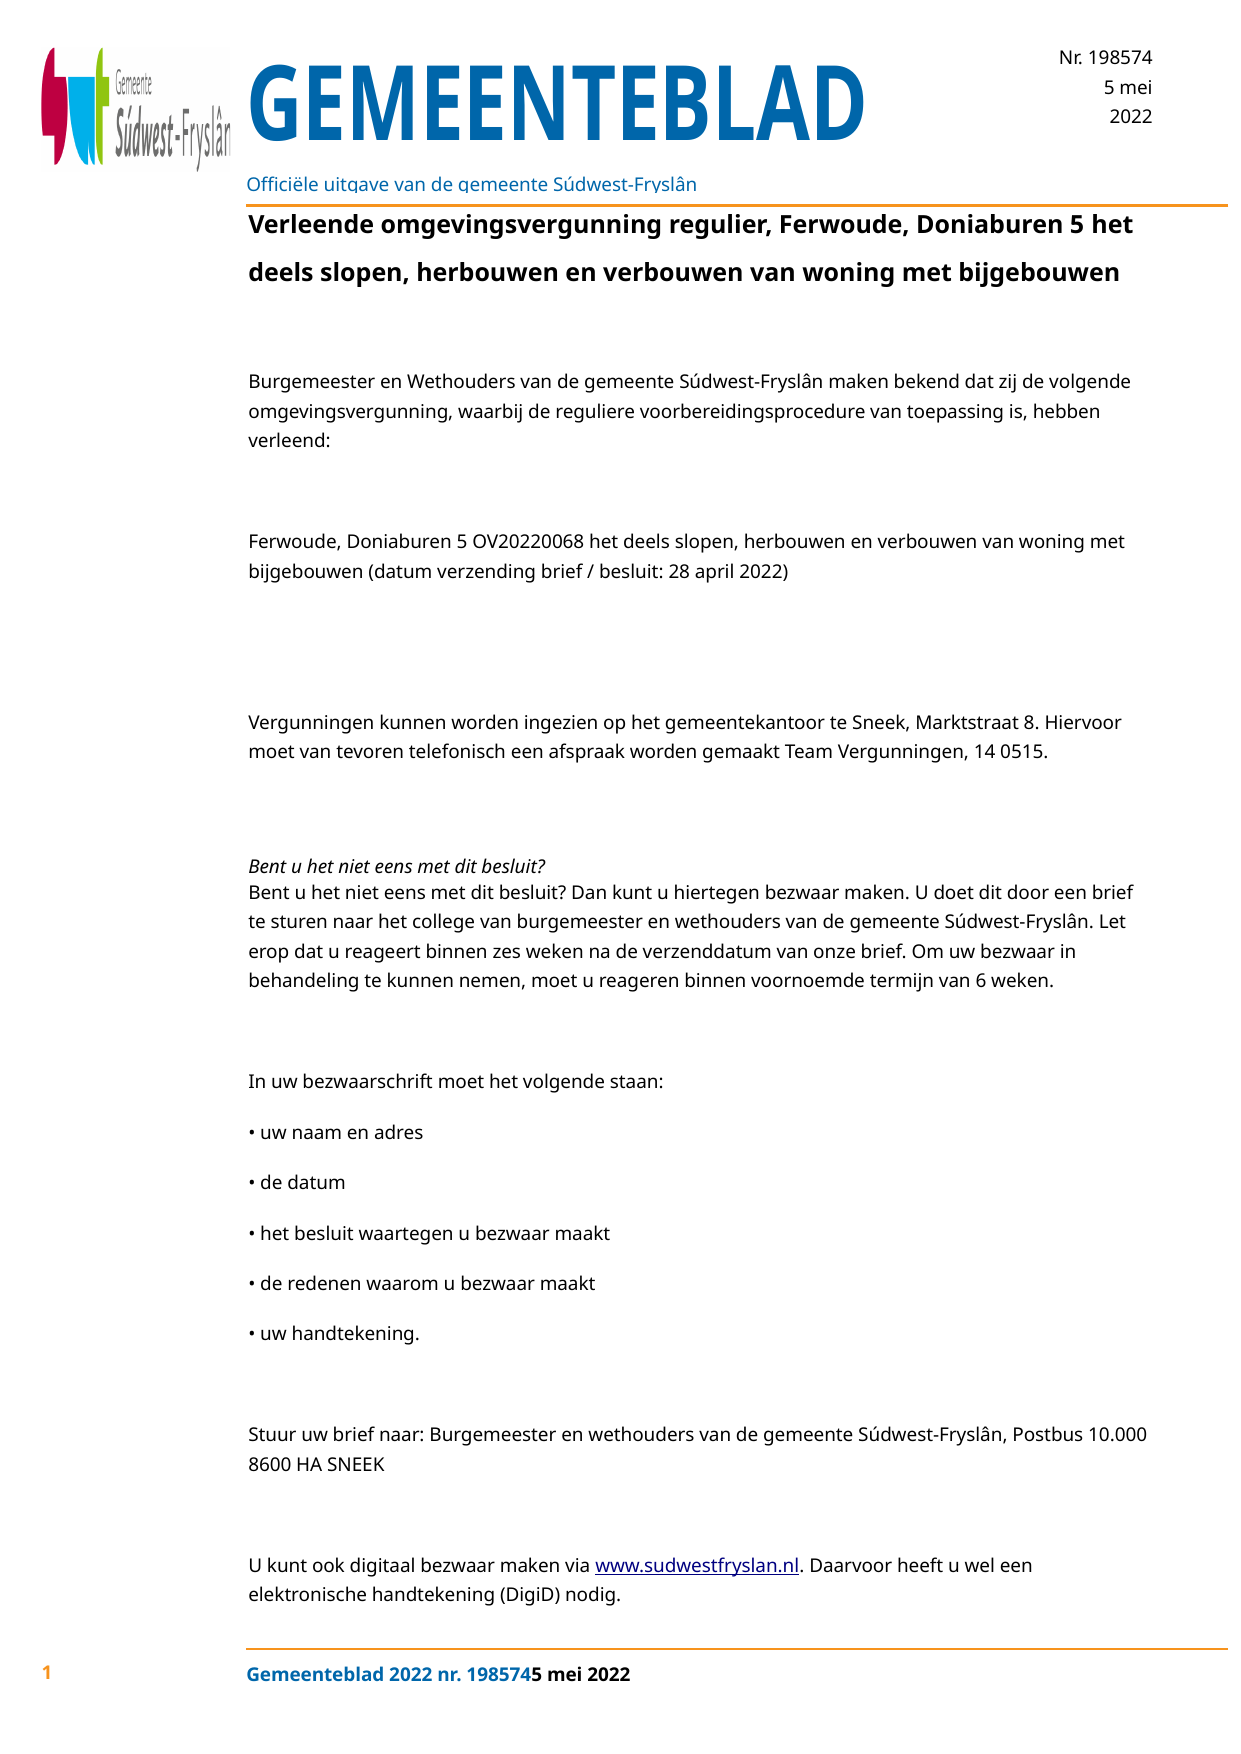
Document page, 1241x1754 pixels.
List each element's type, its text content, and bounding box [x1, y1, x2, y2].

text Ferwoude, Doniaburen 5 OV20220068 het deels slopen, herbouwen en verbouwen van woning met bijgebouwen (datum verzending brief / besluit: 28 april 2022) [248, 528, 1152, 584]
text • het besluit waartegen u bezwaar maakt [248, 1220, 1152, 1245]
text Bent u het niet eens met dit besluit? [248, 853, 1152, 879]
text Stuur uw brief naar: Burgemeester en wethouders van de gemeente Súdwest-Fryslân, Postbus 10.000 8600 HA SNEEK [248, 1421, 1152, 1477]
text Bent u het niet eens met dit besluit? Dan kunt u hiertegen bezwaar maken. U doet dit door een brief te sturen naar het college van burgemeester en wethouders van de gemeente Súdwest-Fryslân. Let erop dat u reageert binnen zes weken na de verzenddatum van onze brief. Om uw bezwaar in behandeling te kunnen nemen, moet u reageren binnen voornoemde termijn van 6 weken. [248, 879, 1152, 993]
text • uw naam en adres [248, 1119, 1152, 1144]
text Burgemeester en Wethouders van de gemeente Súdwest-Fryslân maken bekend dat zij de volgende omgevingsvergunning, waarbij de reguliere voorbereidingsprocedure van toepassing is, hebben verleend: [248, 368, 1152, 453]
text Vergunningen kunnen worden ingezien op het gemeentekantoor te Sneek, Marktstraat 8. Hiervoor moet van tevoren telefonisch een afspraak worden gemaakt Team Vergunningen, 14 0515. [248, 709, 1152, 764]
text • de redenen waarom u bezwaar maakt [248, 1270, 1152, 1296]
text • uw handtekening. [248, 1321, 1152, 1346]
text U kunt ook digitaal bezwaar maken via www.sudwestfryslan.nl. Daarvoor heeft u wel een elektronische handtekening (DigiD) nodig. [248, 1552, 1152, 1607]
text In uw bezwaarschrift moet het volgende staan: [248, 1068, 1152, 1094]
text • de datum [248, 1169, 1152, 1195]
picture [41, 47, 231, 172]
text Verleende omgevingsvergunning regulier, Ferwoude, Doniaburen 5 het deels slopen, herbouwen en verbouwen van woning met bijgebouwen [248, 207, 1152, 288]
